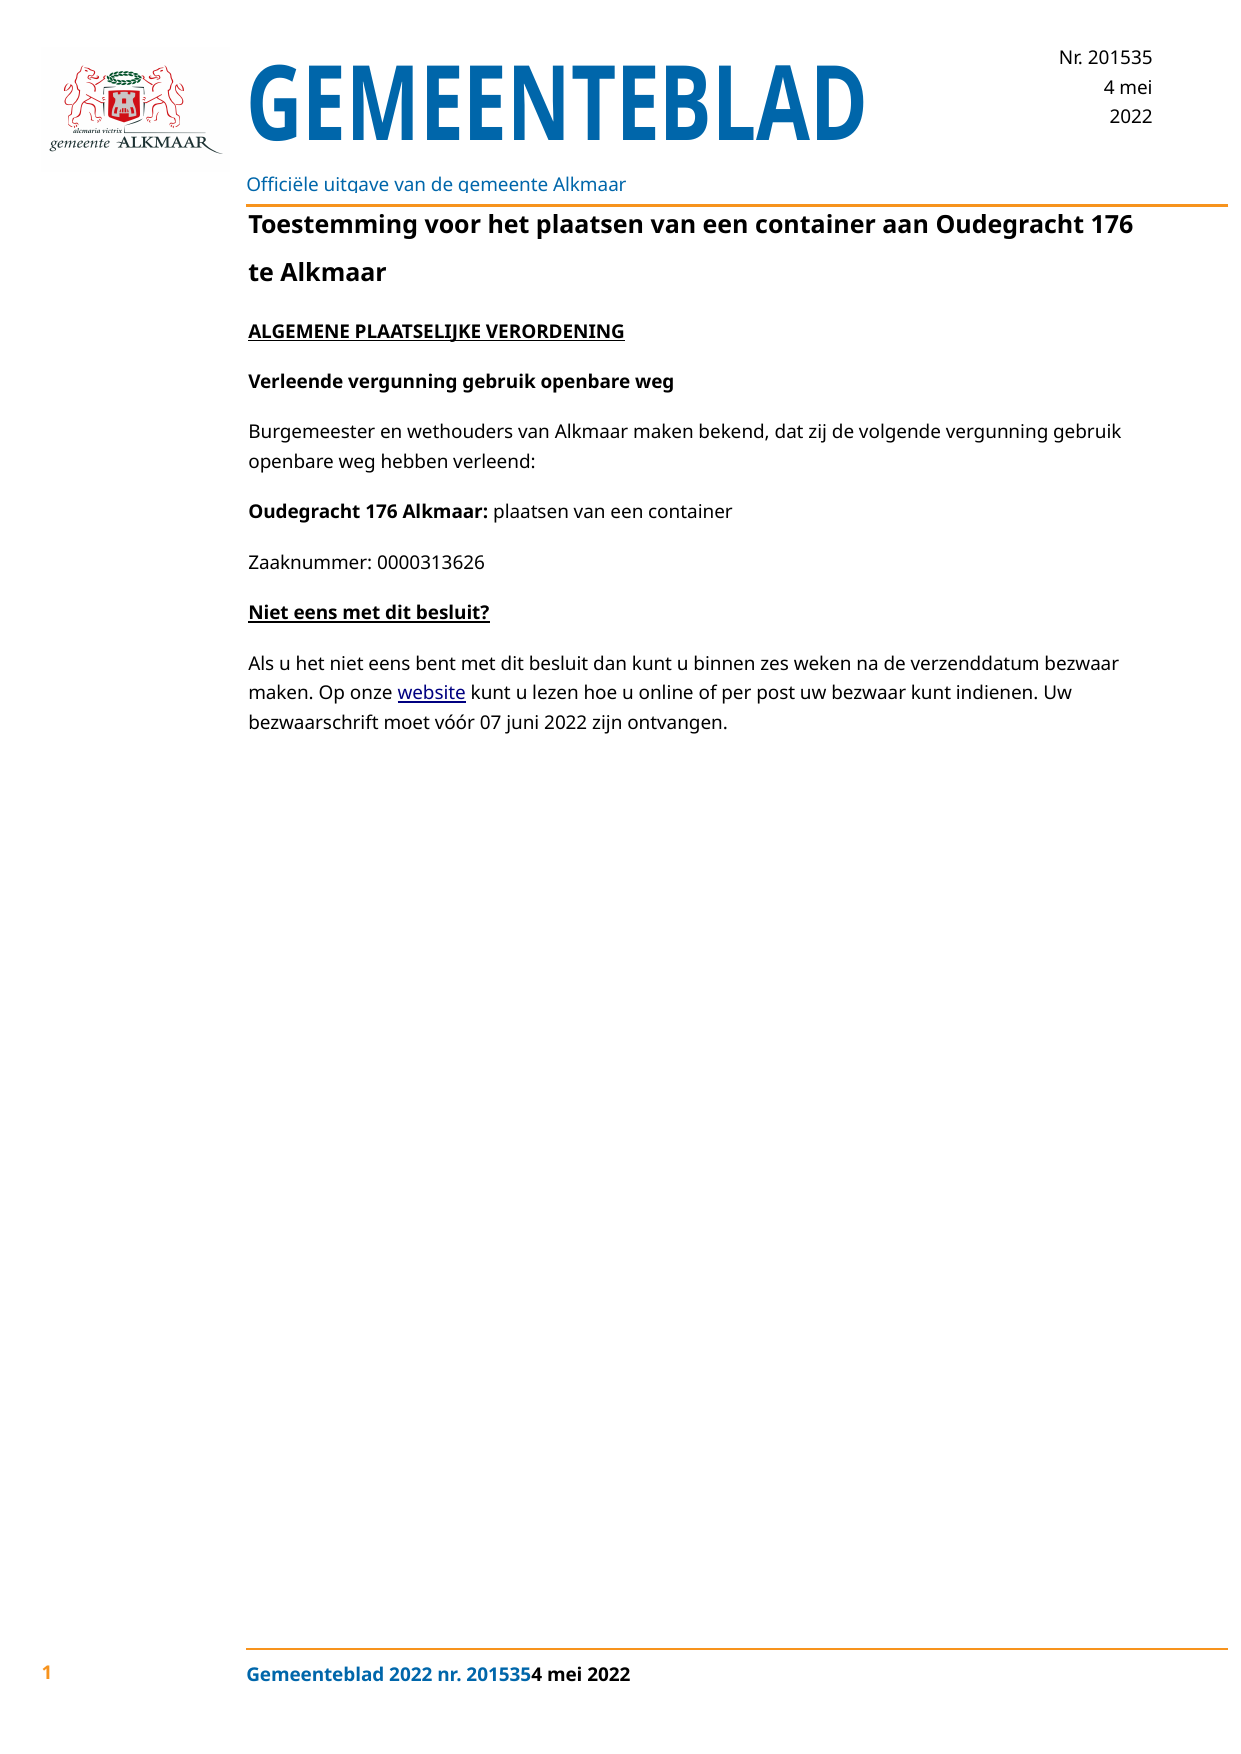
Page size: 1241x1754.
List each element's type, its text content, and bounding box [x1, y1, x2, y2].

text Niet eens met dit besluit? [248, 599, 1152, 625]
text Burgemeester en wethouders van Alkmaar maken bekend, dat zij de volgende vergunning gebruik openbare weg hebben verleend: [248, 419, 1152, 474]
picture [41, 47, 231, 172]
text Verleende vergunning gebruik openbare weg [248, 368, 1152, 394]
text Zaaknummer: 0000313626 [248, 549, 1152, 575]
text Als u het niet eens bent met dit besluit dan kunt u binnen zes weken na de verzenddatum bezwaar maken. Op onze website kunt u lezen hoe u online of per post uw bezwaar kunt indienen. Uw bezwaarschrift moet vóór 07 juni 2022 zijn ontvangen. [248, 650, 1152, 735]
text Toestemming voor het plaatsen van een container aan Oudegracht 176 te Alkmaar [248, 207, 1152, 288]
text Oudegracht 176 Alkmaar: plaatsen van een container [248, 499, 1152, 524]
text ALGEMENE PLAATSELIJKE VERORDENING [248, 318, 1152, 344]
